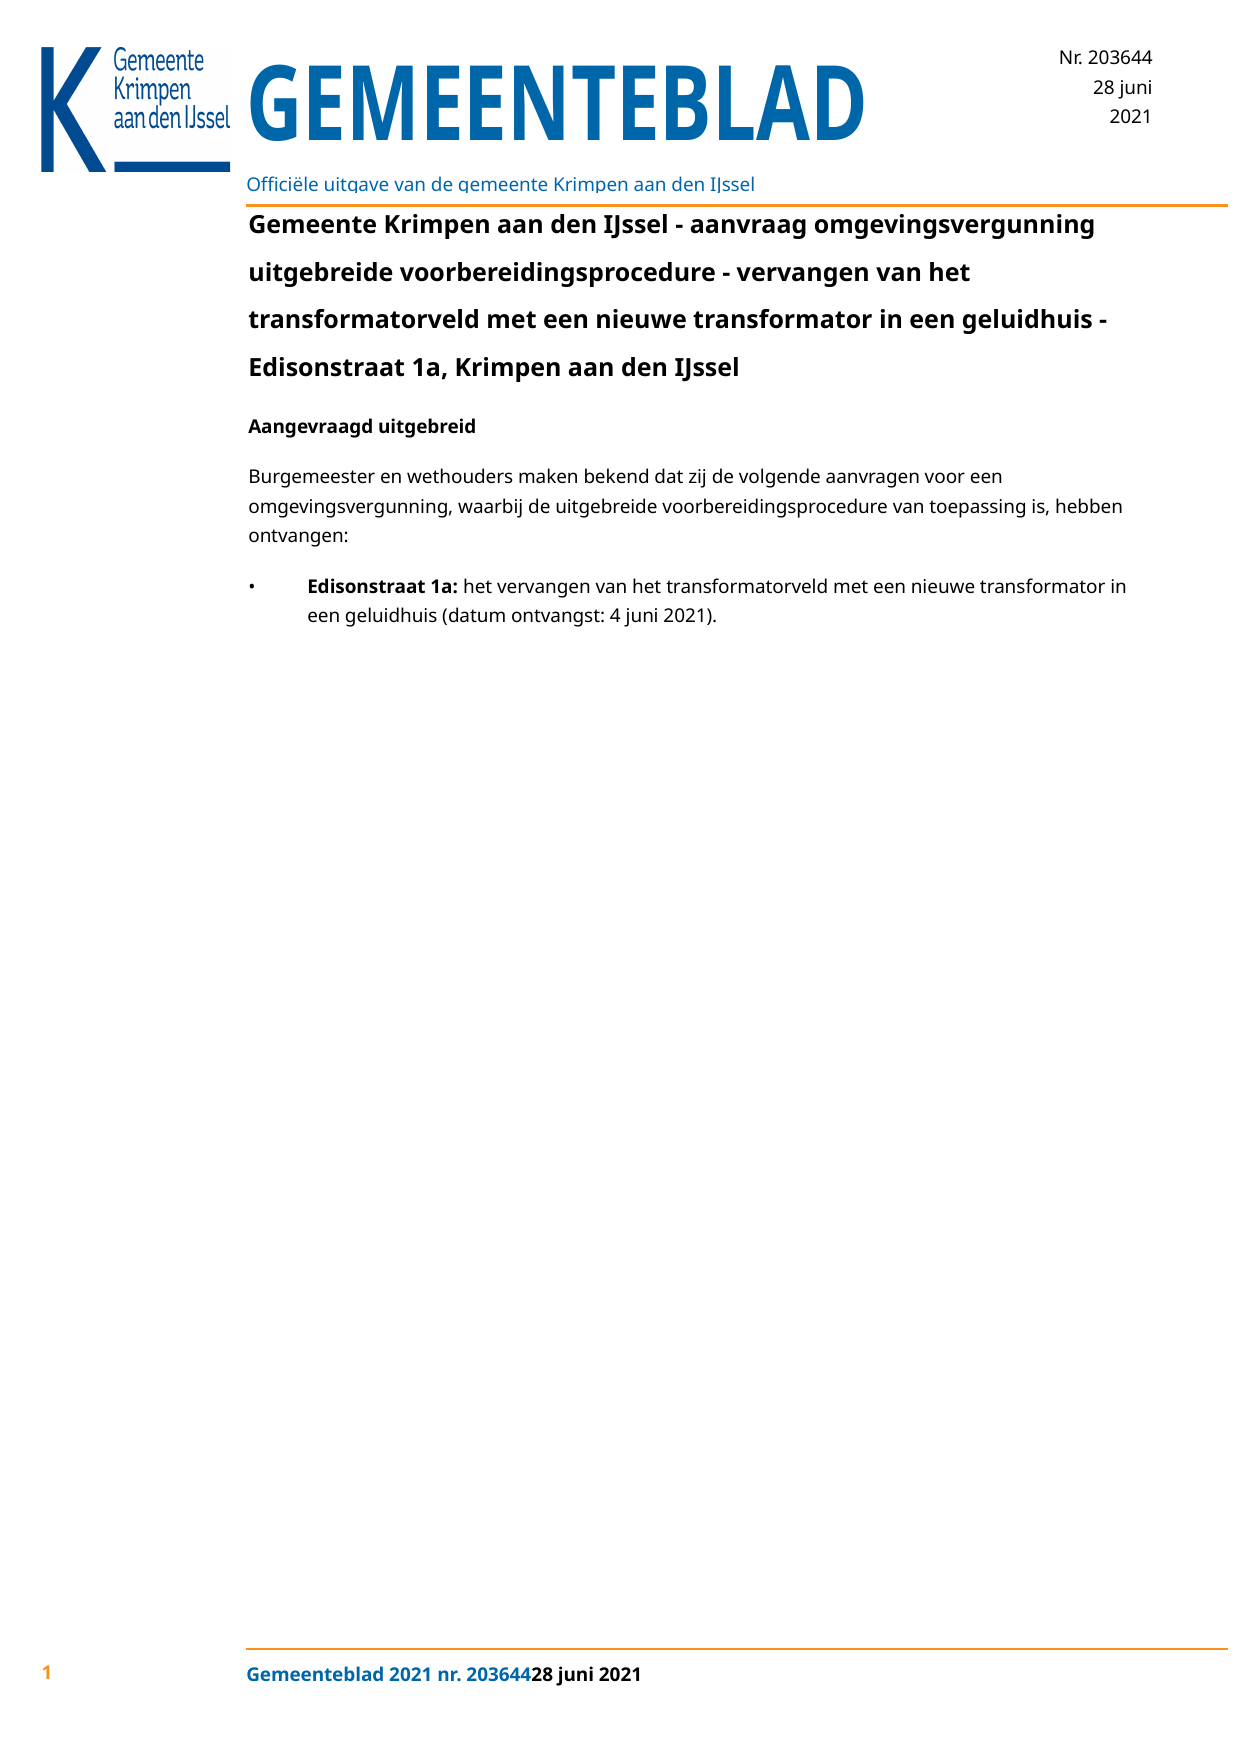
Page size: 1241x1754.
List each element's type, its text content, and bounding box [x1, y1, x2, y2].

text Aangevraagd uitgebreid [248, 413, 1152, 439]
text Gemeente Krimpen aan den IJssel - aanvraag omgevingsvergunning uitgebreide voorbereidingsprocedure - vervangen van het transformatorveld met een nieuwe transformator in een geluidhuis - Edisonstraat 1a, Krimpen aan den IJssel [248, 207, 1152, 384]
picture [41, 47, 231, 172]
list Edisonstraat 1a: het vervangen van het transformatorveld met een nieuwe transformator in een geluidhuis (datum ontvangst: 4 juni 2021). [248, 573, 1152, 628]
text Burgemeester en wethouders maken bekend dat zij de volgende aanvragen voor een omgevingsvergunning, waarbij de uitgebreide voorbereidingsprocedure van toepassing is, hebben ontvangen: [248, 463, 1152, 548]
